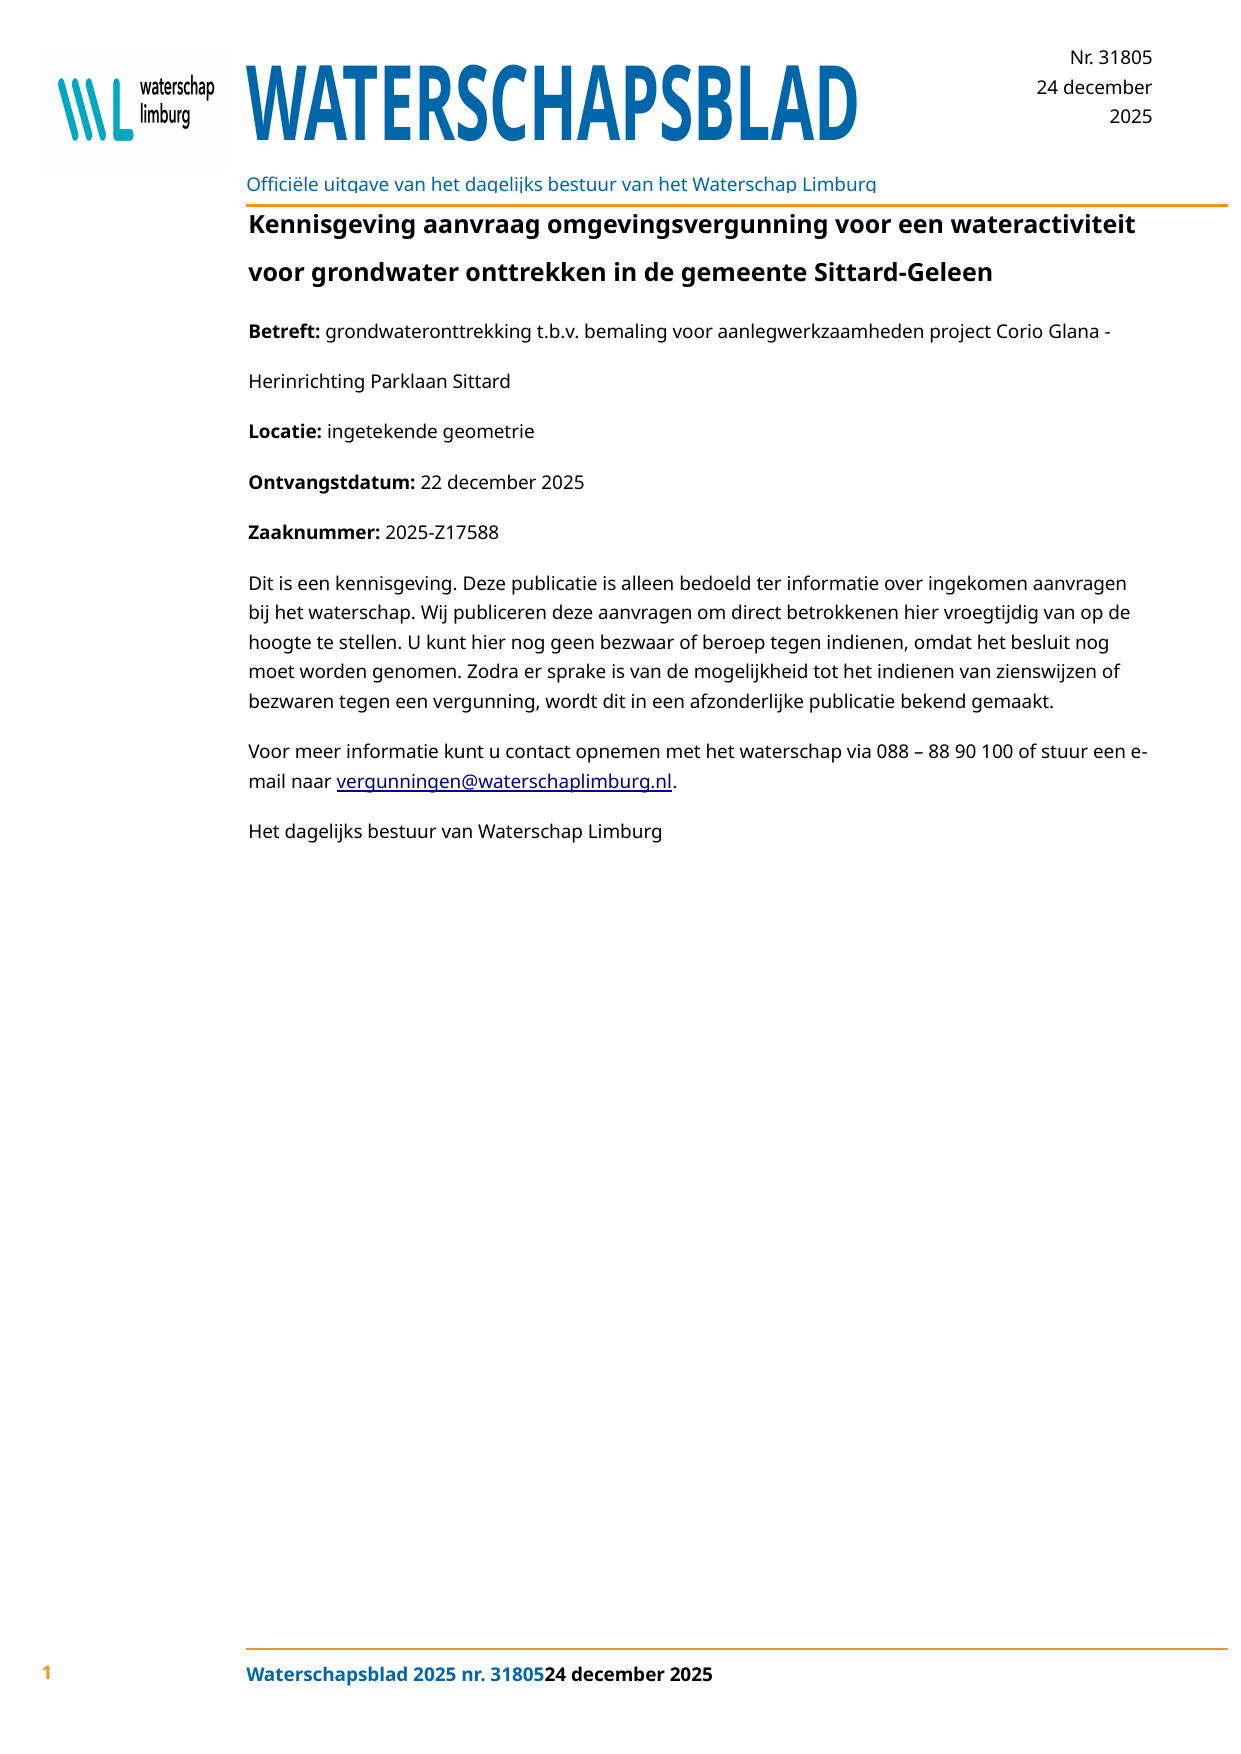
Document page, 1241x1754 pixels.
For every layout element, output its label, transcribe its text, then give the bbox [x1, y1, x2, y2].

text Het dagelijks bestuur van Waterschap Limburg [248, 819, 1152, 844]
text Herinrichting Parklaan Sittard [248, 368, 1152, 394]
text Dit is een kennisgeving. Deze publicatie is alleen bedoeld ter informatie over ingekomen aanvragen bij het waterschap. Wij publiceren deze aanvragen om direct betrokkenen hier vroegtijdig van op de hoogte te stellen. U kunt hier nog geen bezwaar of beroep tegen indienen, omdat het besluit nog moet worden genomen. Zodra er sprake is van de mogelijkheid tot het indienen van zienswijzen of bezwaren tegen een vergunning, wordt dit in een afzonderlijke publicatie bekend gemaakt. [248, 570, 1152, 714]
text Locatie: ingetekende geometrie [248, 419, 1152, 444]
text Kennisgeving aanvraag omgevingsvergunning voor een wateractiviteit voor grondwater onttrekken in de gemeente Sittard-Geleen [248, 207, 1152, 288]
text Voor meer informatie kunt u contact opnemen met het waterschap via 088 – 88 90 100 of stuur een e-mail naar vergunningen@waterschaplimburg.nl. [248, 739, 1152, 794]
picture [41, 47, 231, 172]
text Zaaknummer: 2025-Z17588 [248, 519, 1152, 545]
text Ontvangstdatum: 22 december 2025 [248, 469, 1152, 495]
text Betreft: grondwateronttrekking t.b.v. bemaling voor aanlegwerkzaamheden project Corio Glana - [248, 318, 1152, 344]
